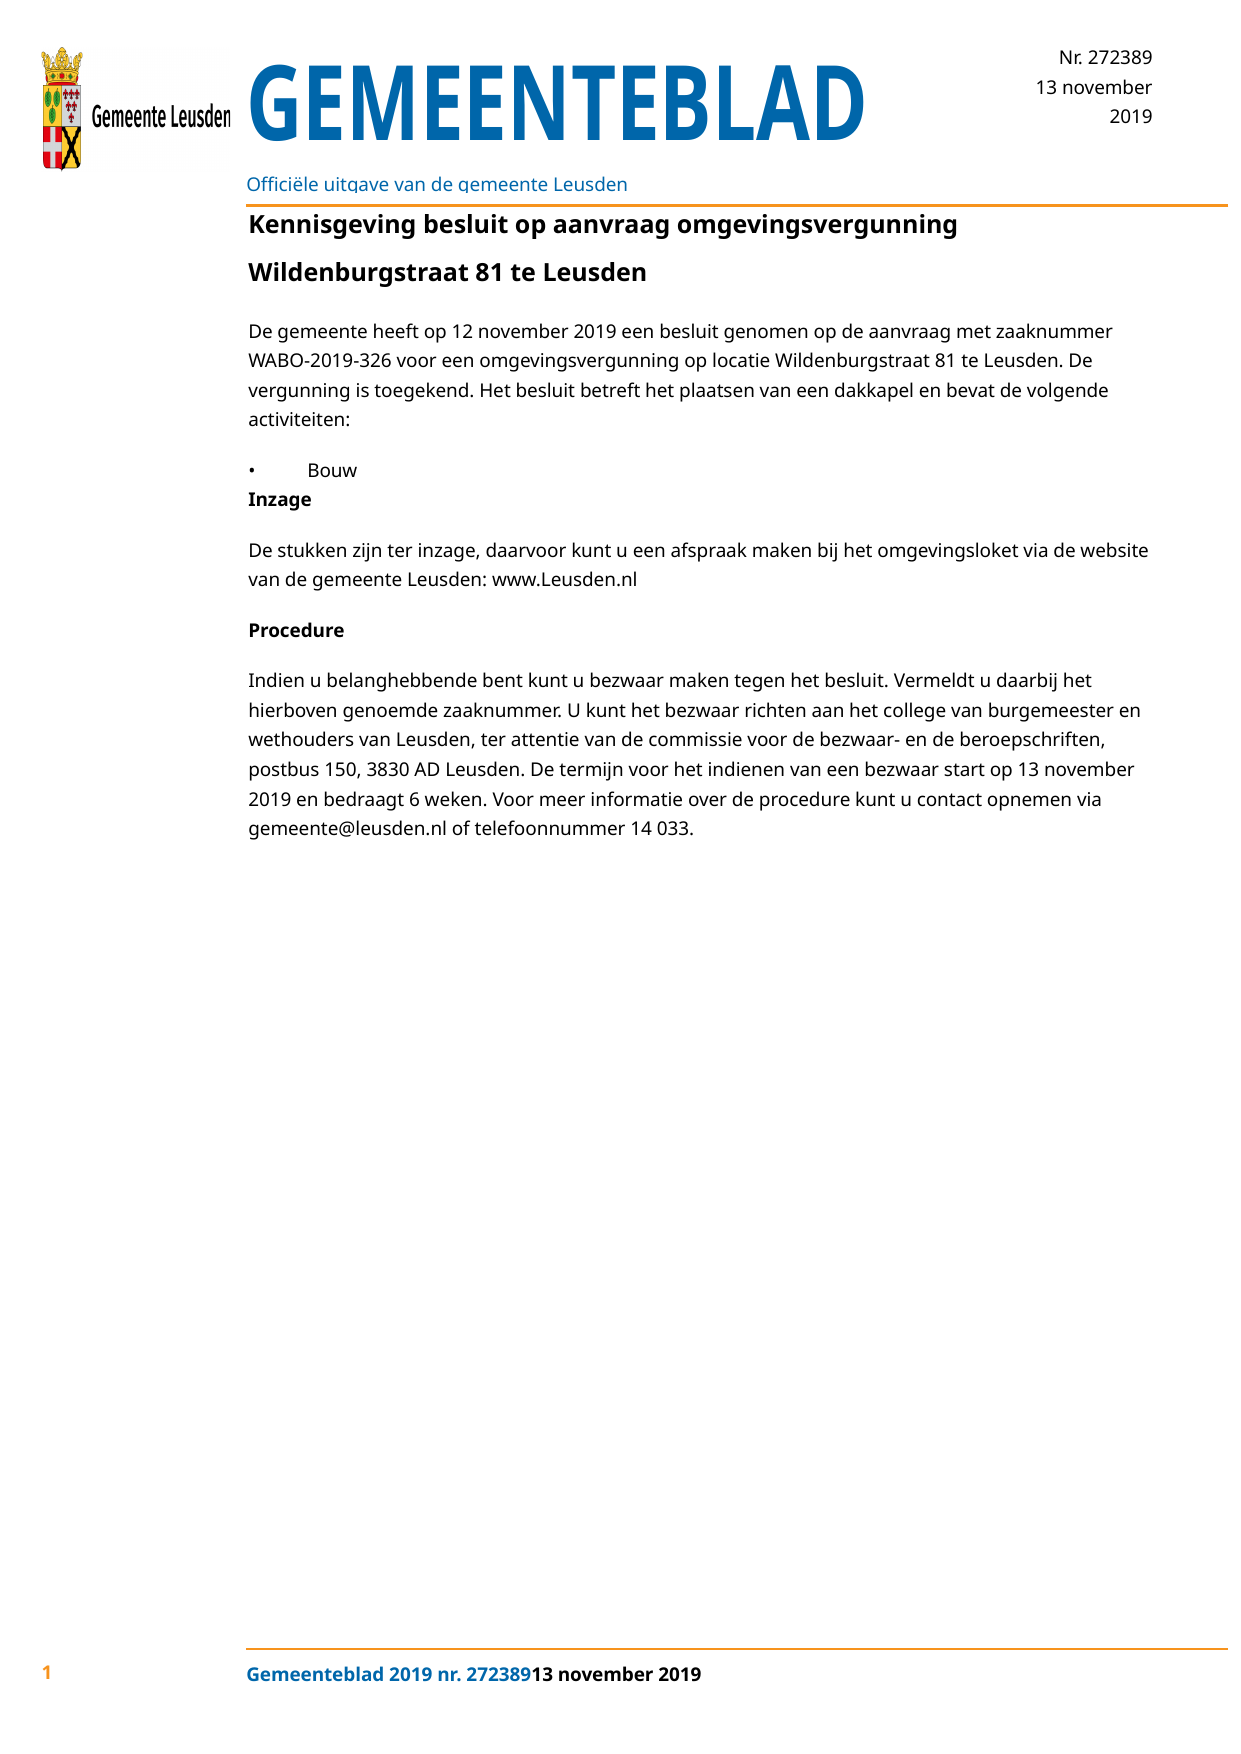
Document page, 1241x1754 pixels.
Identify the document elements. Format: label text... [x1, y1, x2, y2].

text De gemeente heeft op 12 november 2019 een besluit genomen op de aanvraag met zaaknummer WABO-2019-326 voor een omgevingsvergunning op locatie Wildenburgstraat 81 te Leusden. De vergunning is toegekend. Het besluit betreft het plaatsen van een dakkapel en bevat de volgende activiteiten: [248, 318, 1152, 432]
picture [41, 47, 231, 172]
text Indien u belanghebbende bent kunt u bezwaar maken tegen het besluit. Vermeldt u daarbij het hierboven genoemde zaaknummer. U kunt het bezwaar richten aan het college van burgemeester en wethouders van Leusden, ter attentie van de commissie voor de bezwaar- en de beroepschriften, postbus 150, 3830 AD Leusden. De termijn voor het indienen van een bezwaar start op 13 november 2019 en bedraagt 6 weken. Voor meer informatie over de procedure kunt u contact opnemen via gemeente@leusden.nl of telefoonnummer 14 033. [248, 667, 1152, 841]
text Inzage [248, 487, 1152, 512]
text Procedure [248, 617, 1152, 643]
text Kennisgeving besluit op aanvraag omgevingsvergunning Wildenburgstraat 81 te Leusden [248, 207, 1152, 288]
text De stukken zijn ter inzage, daarvoor kunt u een afspraak maken bij het omgevingsloket via de website van de gemeente Leusden: www.Leusden.nl [248, 537, 1152, 592]
list Bouw [248, 457, 1152, 483]
